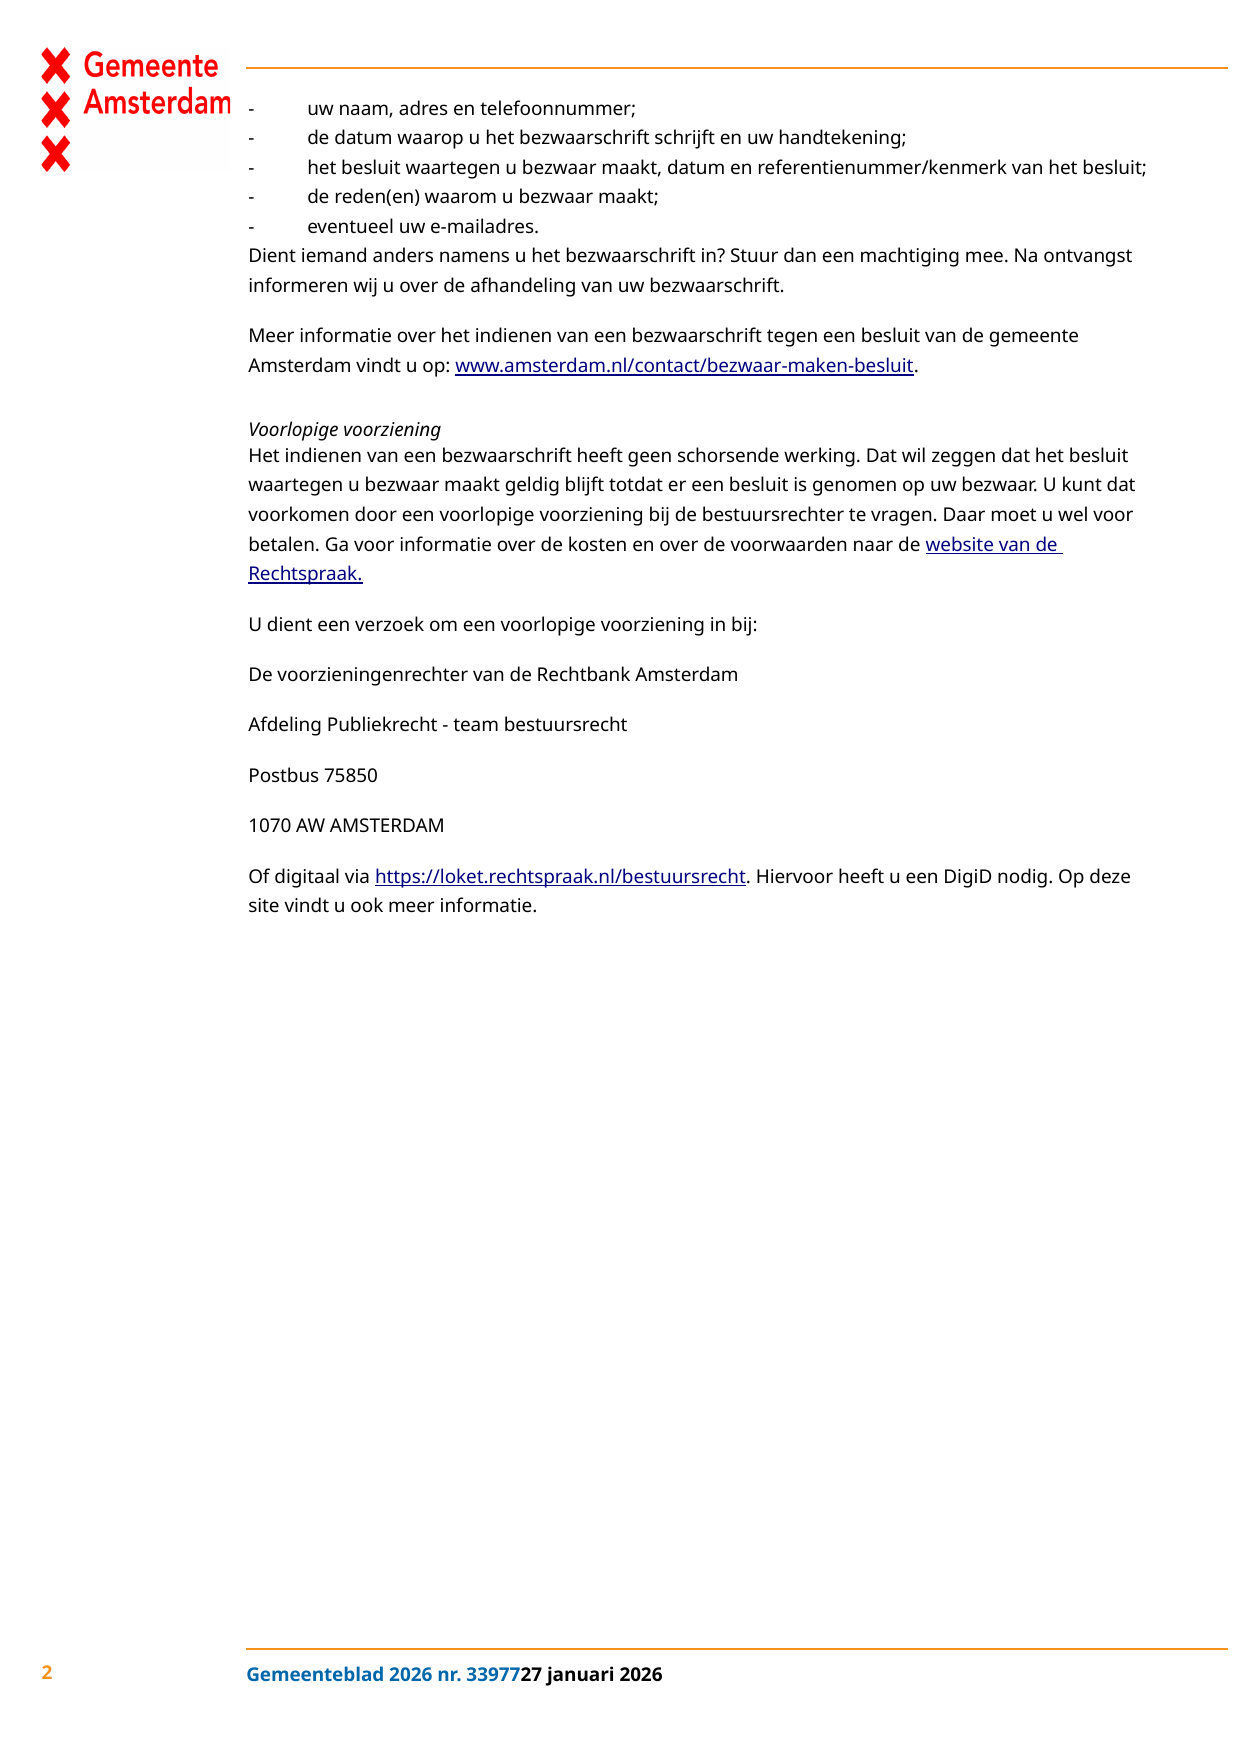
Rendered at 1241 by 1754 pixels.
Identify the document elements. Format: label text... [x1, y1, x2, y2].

list uw naam, adres en telefoonnummer; [248, 95, 1152, 121]
text De voorzieningenrechter van de Rechtbank Amsterdam [248, 661, 1152, 687]
list eventueel uw e-mailadres. [248, 213, 1152, 239]
text Afdeling Publiekrecht - team bestuursrecht [248, 712, 1152, 737]
list de reden(en) waarom u bezwaar maakt; [248, 183, 1152, 209]
list het besluit waartegen u bezwaar maakt, datum en referentienummer/kenmerk van het besluit; [248, 154, 1152, 180]
text Voorlopige voorziening [248, 416, 1152, 442]
text Of digitaal via https://loket.rechtspraak.nl/bestuursrecht. Hiervoor heeft u een DigiD nodig. Op deze site vindt u ook meer informatie. [248, 863, 1152, 918]
text 1070 AW AMSTERDAM [248, 812, 1152, 838]
list de datum waarop u het bezwaarschrift schrijft en uw handtekening; [248, 124, 1152, 150]
text Meer informatie over het indienen van een bezwaarschrift tegen een besluit van de gemeente Amsterdam vindt u op: www.amsterdam.nl/contact/bezwaar-maken-besluit. [248, 323, 1152, 378]
text U dient een verzoek om een voorlopige voorziening in bij: [248, 611, 1152, 636]
text Dient iemand anders namens u het bezwaarschrift in? Stuur dan een machtiging mee. Na ontvangst informeren wij u over de afhandeling van uw bezwaarschrift. [248, 243, 1152, 298]
picture [41, 47, 231, 172]
text Postbus 75850 [248, 762, 1152, 788]
text Het indienen van een bezwaarschrift heeft geen schorsende werking. Dat wil zeggen dat het besluit waartegen u bezwaar maakt geldig blijft totdat er een besluit is genomen op uw bezwaar. U kunt dat voorkomen door een voorlopige voorziening bij de bestuursrechter te vragen. Daar moet u wel voor betalen. Ga voor informatie over de kosten en over de voorwaarden naar de website van de Rechtspraak. [248, 442, 1152, 586]
